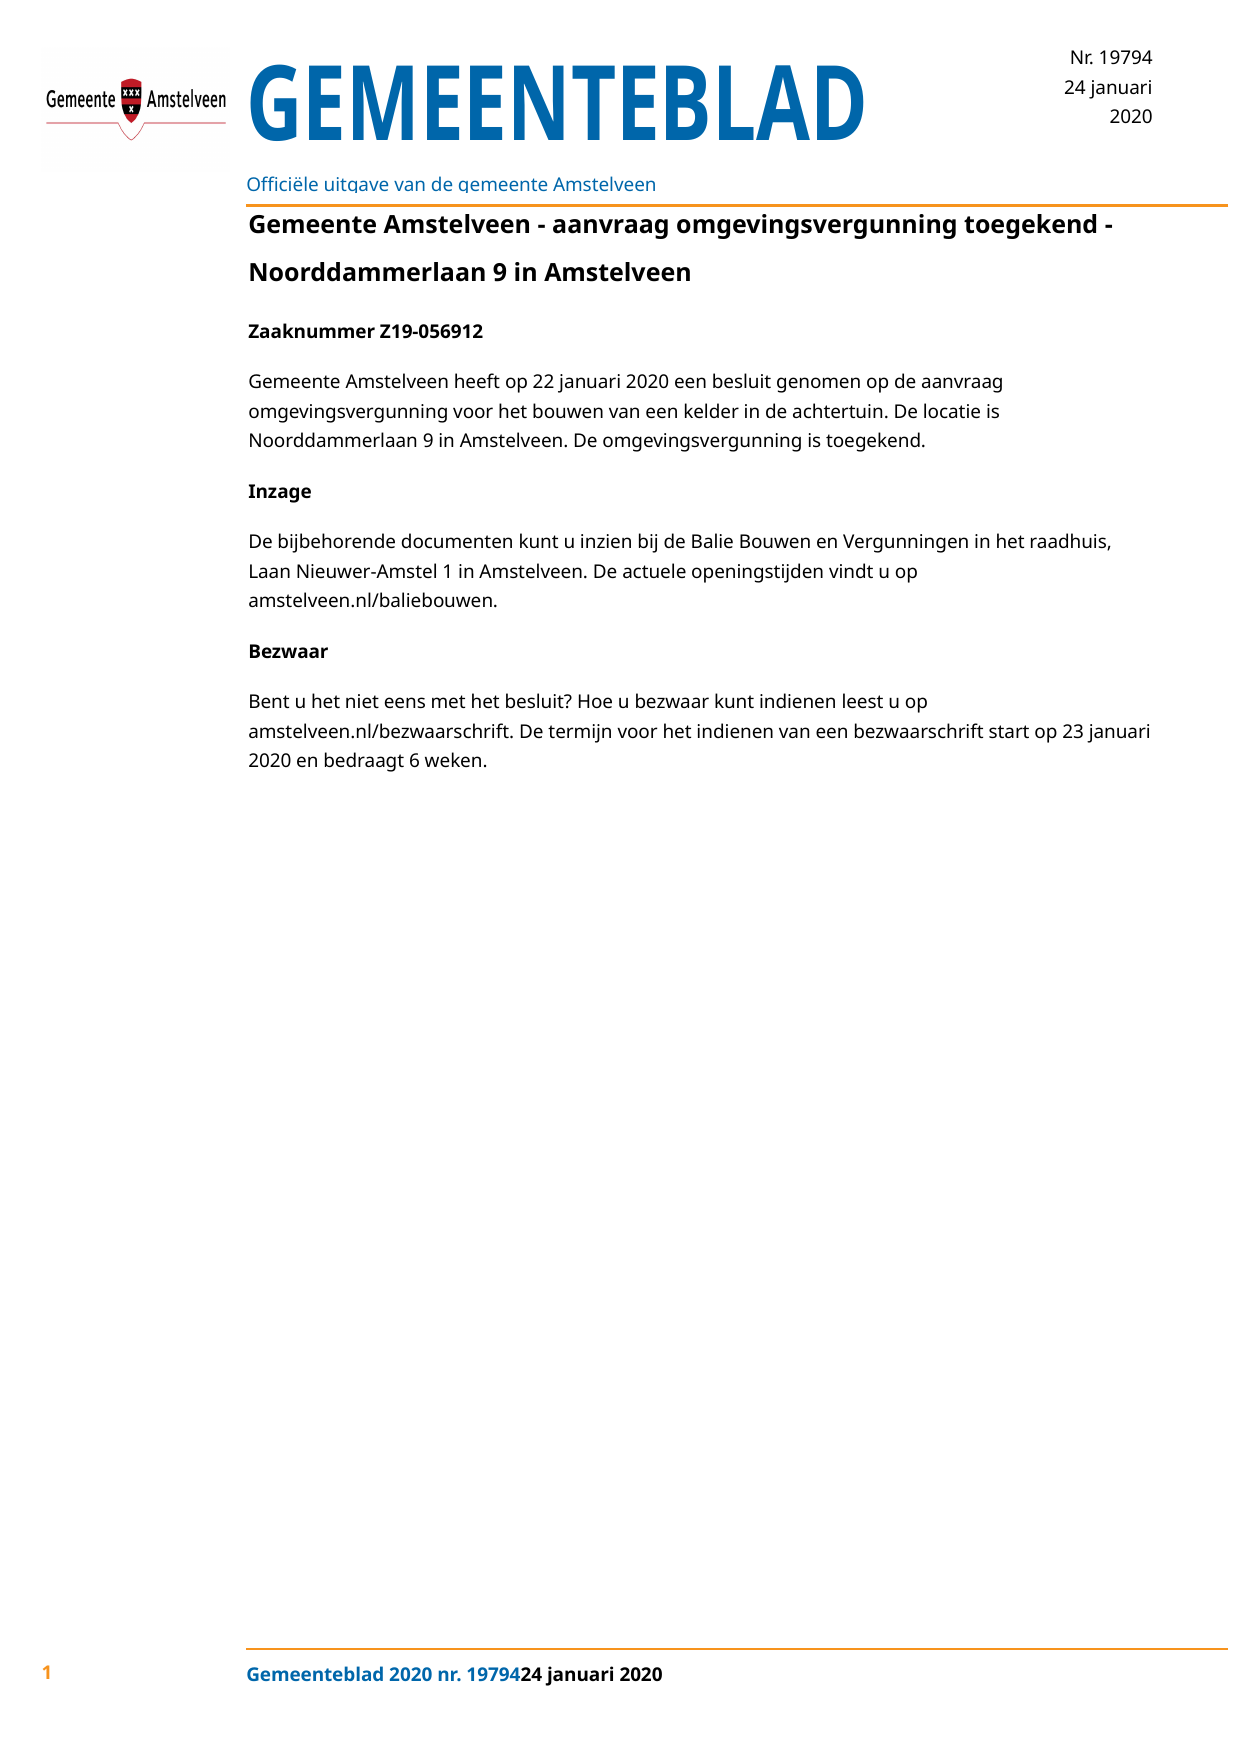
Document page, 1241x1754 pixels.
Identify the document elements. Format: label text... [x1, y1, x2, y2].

text De bijbehorende documenten kunt u inzien bij de Balie Bouwen en Vergunningen in het raadhuis, Laan Nieuwer-Amstel 1 in Amstelveen. De actuele openingstijden vindt u op amstelveen.nl/baliebouwen. [248, 528, 1152, 613]
text Bezwaar [248, 638, 1152, 664]
text Inzage [248, 478, 1152, 504]
picture [41, 47, 231, 172]
text Bent u het niet eens met het besluit? Hoe u bezwaar kunt indienen leest u op amstelveen.nl/bezwaarschrift. De termijn voor het indienen van een bezwaarschrift start op 23 januari 2020 en bedraagt 6 weken. [248, 688, 1152, 773]
text Gemeente Amstelveen - aanvraag omgevingsvergunning toegekend - Noorddammerlaan 9 in Amstelveen [248, 207, 1152, 288]
text Zaaknummer Z19-056912 [248, 318, 1152, 344]
text Gemeente Amstelveen heeft op 22 januari 2020 een besluit genomen op de aanvraag omgevingsvergunning voor het bouwen van een kelder in de achtertuin. De locatie is Noorddammerlaan 9 in Amstelveen. De omgevingsvergunning is toegekend. [248, 368, 1152, 453]
